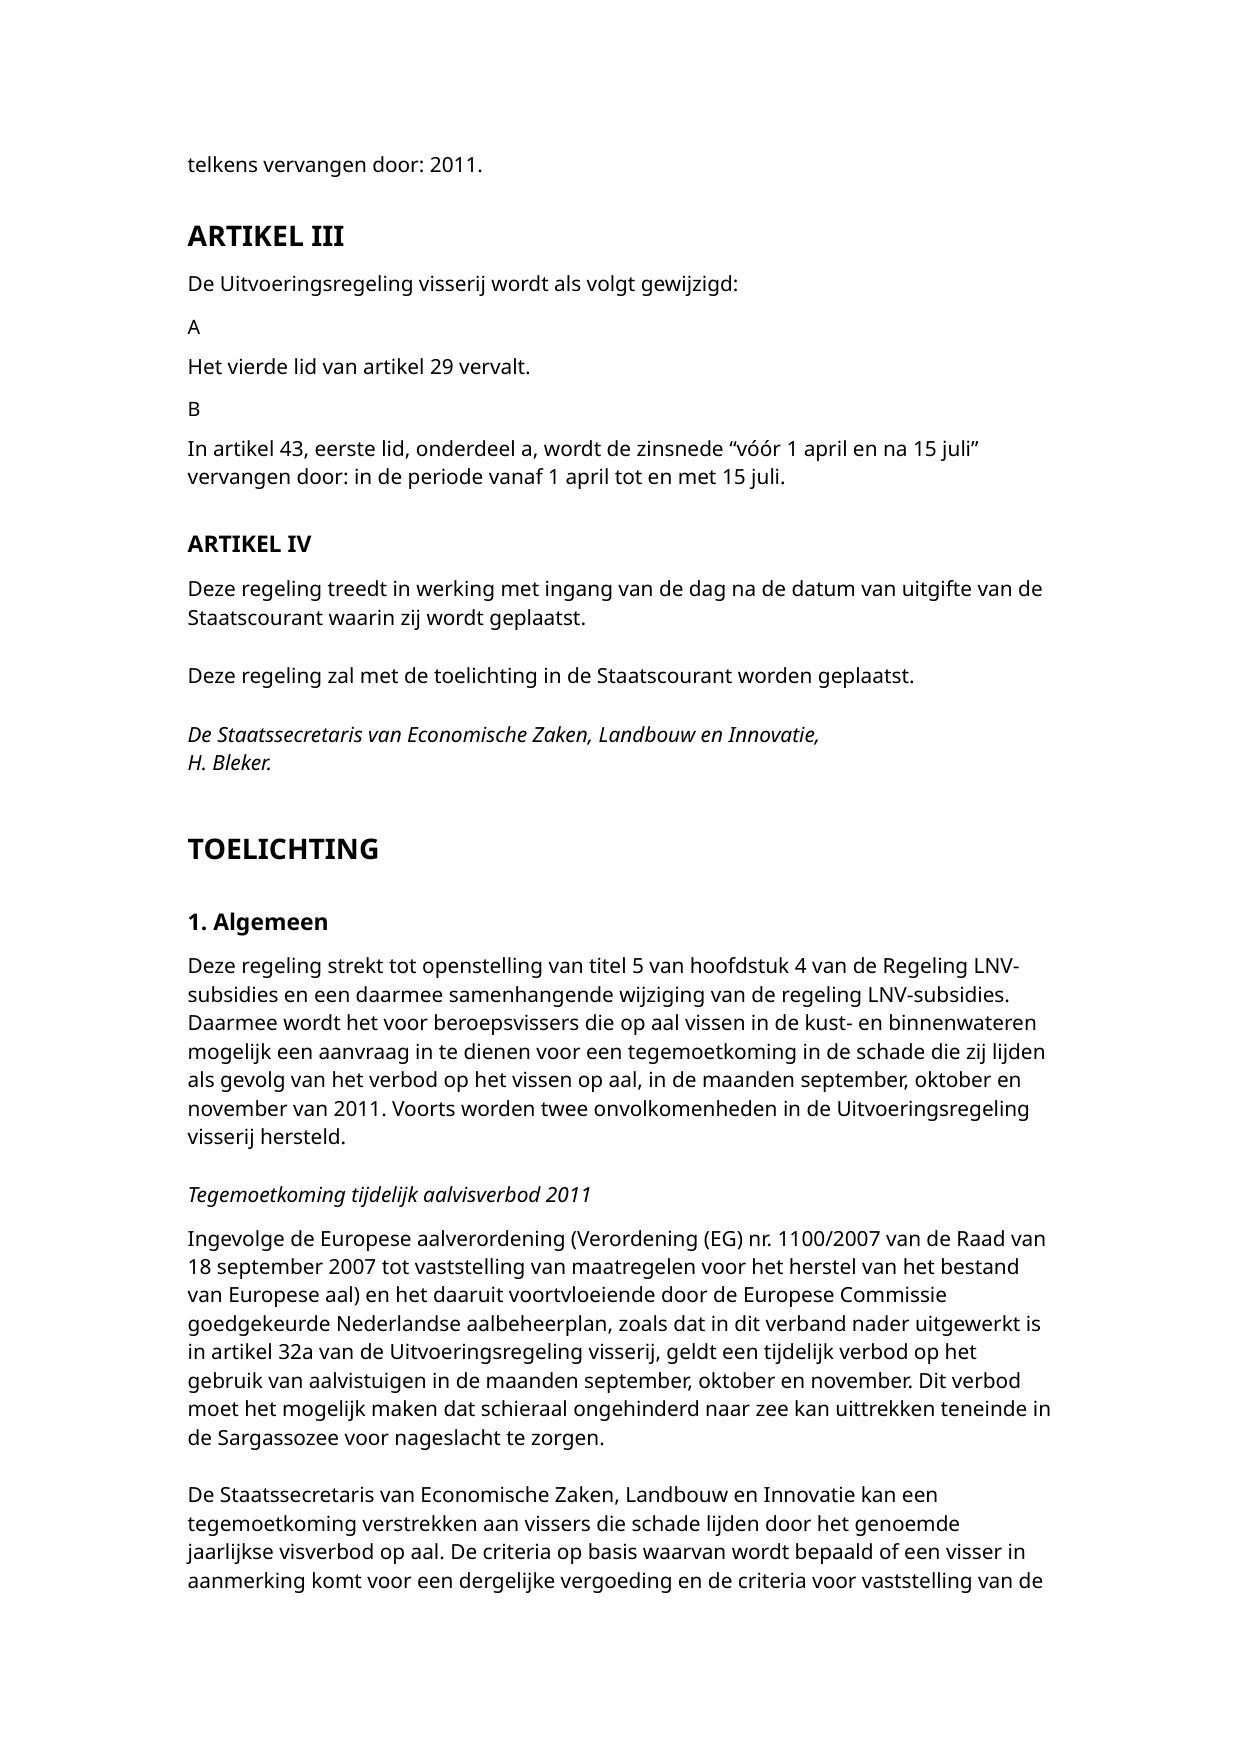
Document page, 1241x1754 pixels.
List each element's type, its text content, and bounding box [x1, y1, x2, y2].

text Ingevolge de Europese aalverordening (Verordening (EG) nr. 1100/2007 van de Raad van 18 september 2007 tot vaststelling van maatregelen voor het herstel van het bestand van Europese aal) en het daaruit voortvloeiende door de Europese Commissie goedgekeurde Nederlandse aalbeheerplan, zoals dat in dit verband nader uitgewerkt is in artikel 32a van de Uitvoeringsregeling visserij, geldt een tijdelijk verbod op het gebruik van aalvistuigen in de maanden september, oktober en november. Dit verbod moet het mogelijk maken dat schieraal ongehinderd naar zee kan uittrekken teneinde in de Sargassozee voor nageslacht te zorgen. [187, 1224, 1053, 1451]
text Deze regeling zal met de toelichting in de Staatscourant worden geplaatst. [187, 661, 1053, 690]
text De Staatssecretaris van Economische Zaken, Landbouw en Innovatie kan een tegemoetkoming verstrekken aan vissers die schade lijden door het genoemde jaarlijkse visverbod op aal. De criteria op basis waarvan wordt bepaald of een visser in aanmerking komt voor een dergelijke vergoeding en de criteria voor vaststelling van de [187, 1481, 1053, 1594]
text De Staatssecretaris van Economische Zaken, Landbouw en Innovatie, [187, 720, 1053, 748]
text De Uitvoeringsregeling visserij wordt als volgt gewijzigd: [187, 269, 1053, 298]
text telkens vervangen door: 2011. [187, 150, 1053, 178]
text B [187, 395, 1053, 422]
text In artikel 43, eerste lid, onderdeel a, wordt de zinsnede “vóór 1 april en na 15 juli” vervangen door: in de periode vanaf 1 april tot en met 15 juli. [187, 434, 1053, 491]
subtitle TOELICHTING [187, 829, 1053, 868]
text Tegemoetkoming tijdelijk aalvisverbod 2011 [187, 1180, 1053, 1209]
subtitle ARTIKEL IV [187, 528, 1053, 559]
text H. Bleker. [187, 748, 1053, 777]
subtitle 1. Algemeen [187, 905, 1053, 937]
subtitle ARTIKEL III [187, 216, 1053, 254]
text Deze regeling treedt in werking met ingang van de dag na de datum van uitgifte van de Staatscourant waarin zij wordt geplaatst. [187, 574, 1053, 631]
text A [187, 313, 1053, 340]
text Deze regeling strekt tot openstelling van titel 5 van hoofdstuk 4 van de Regeling LNV-subsidies en een daarmee samenhangende wijziging van de regeling LNV-subsidies. Daarmee wordt het voor beroepsvissers die op aal vissen in de kust- en binnenwateren mogelijk een aanvraag in te dienen voor een tegemoetkoming in de schade die zij lijden als gevolg van het verbod op het vissen op aal, in de maanden september, oktober en november van 2011. Voorts worden twee onvolkomenheden in de Uitvoeringsregeling visserij hersteld. [187, 952, 1053, 1151]
text Het vierde lid van artikel 29 vervalt. [187, 352, 1053, 380]
